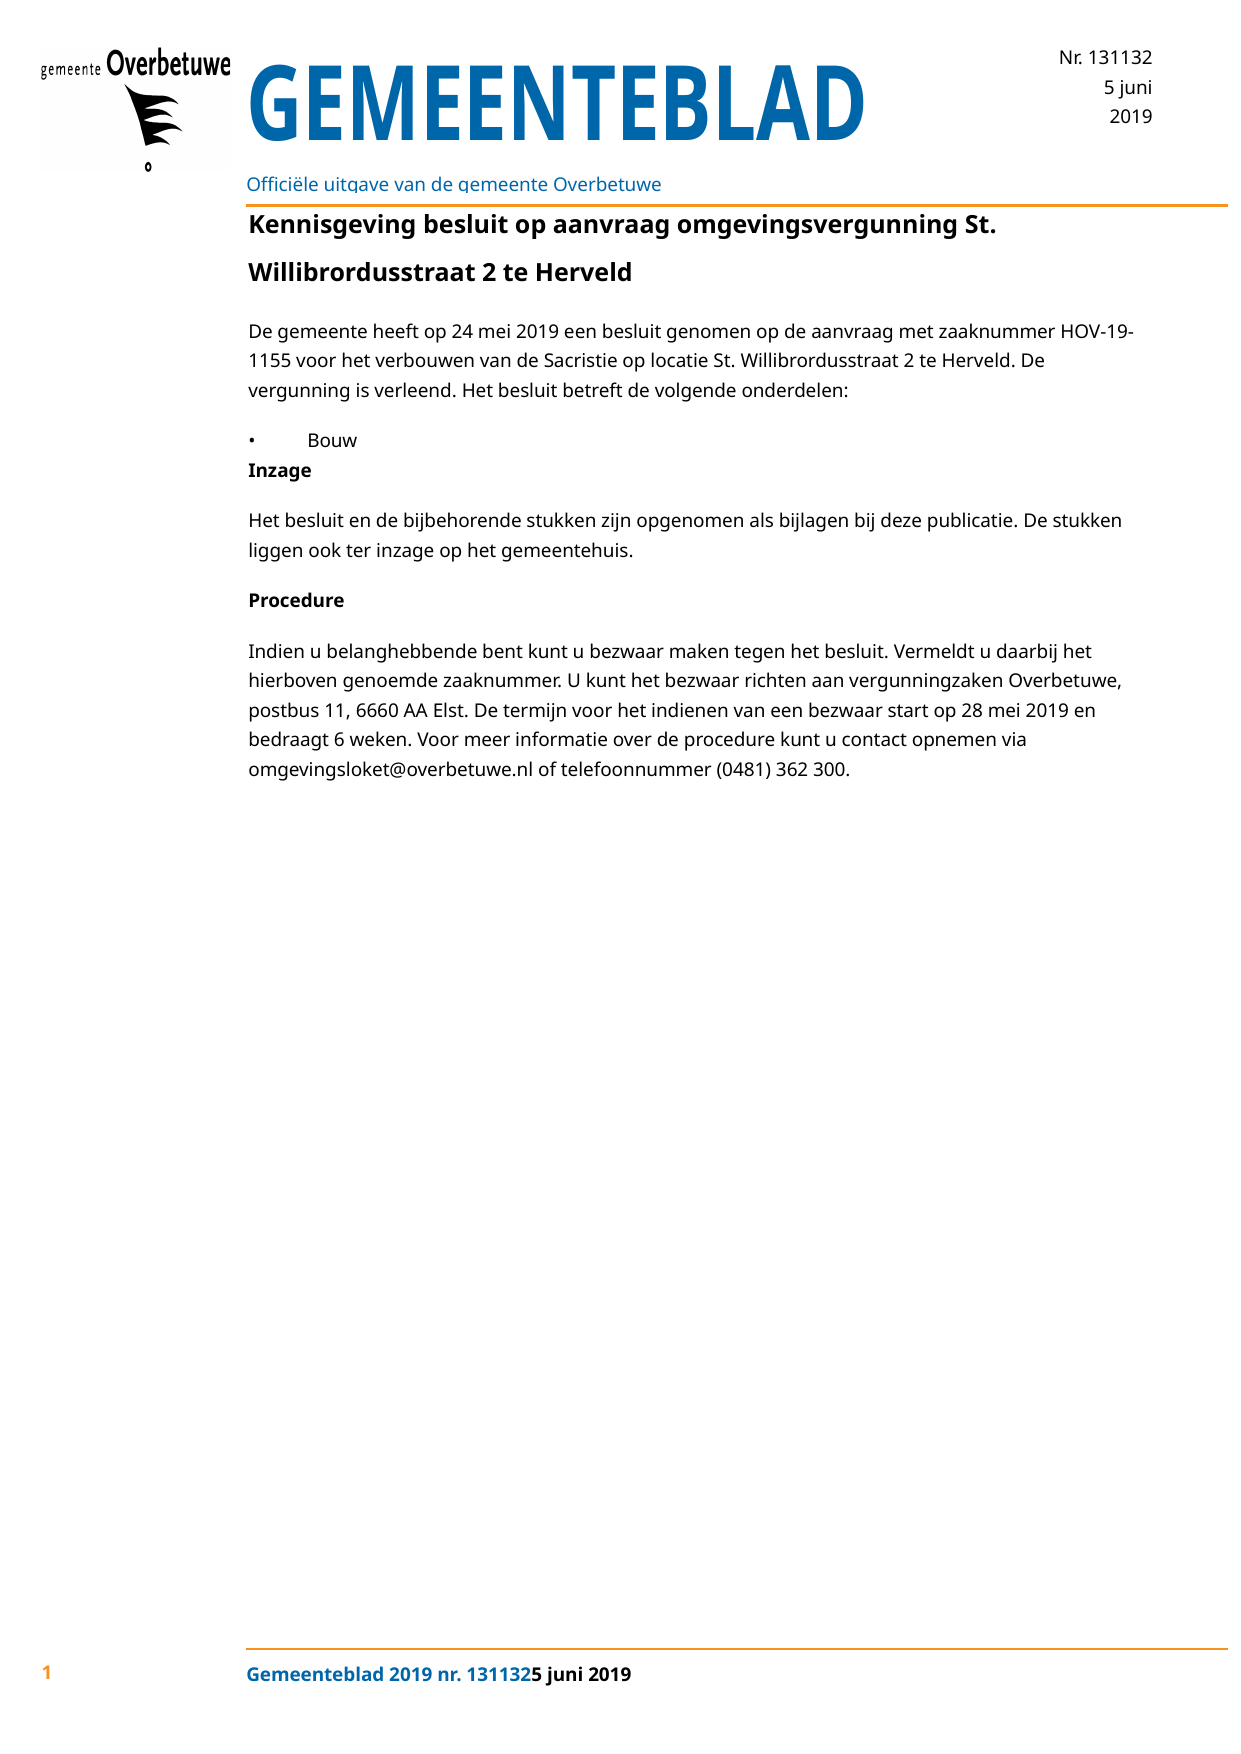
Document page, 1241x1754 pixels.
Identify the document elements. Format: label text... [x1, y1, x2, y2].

text Indien u belanghebbende bent kunt u bezwaar maken tegen het besluit. Vermeldt u daarbij het hierboven genoemde zaaknummer. U kunt het bezwaar richten aan vergunningzaken Overbetuwe, postbus 11, 6660 AA Elst. De termijn voor het indienen van een bezwaar start op 28 mei 2019 en bedraagt 6 weken. Voor meer informatie over de procedure kunt u contact opnemen via omgevingsloket@overbetuwe.nl of telefoonnummer (0481) 362 300. [248, 638, 1152, 782]
picture [41, 47, 231, 172]
text Het besluit en de bijbehorende stukken zijn opgenomen als bijlagen bij deze publicatie. De stukken liggen ook ter inzage op het gemeentehuis. [248, 507, 1152, 563]
text Procedure [248, 587, 1152, 613]
list Bouw [248, 427, 1152, 453]
text De gemeente heeft op 24 mei 2019 een besluit genomen op de aanvraag met zaaknummer HOV-19-1155 voor het verbouwen van de Sacristie op locatie St. Willibrordusstraat 2 te Herveld. De vergunning is verleend. Het besluit betreft de volgende onderdelen: [248, 318, 1152, 403]
text Inzage [248, 457, 1152, 483]
text Kennisgeving besluit op aanvraag omgevingsvergunning St. Willibrordusstraat 2 te Herveld [248, 207, 1152, 288]
